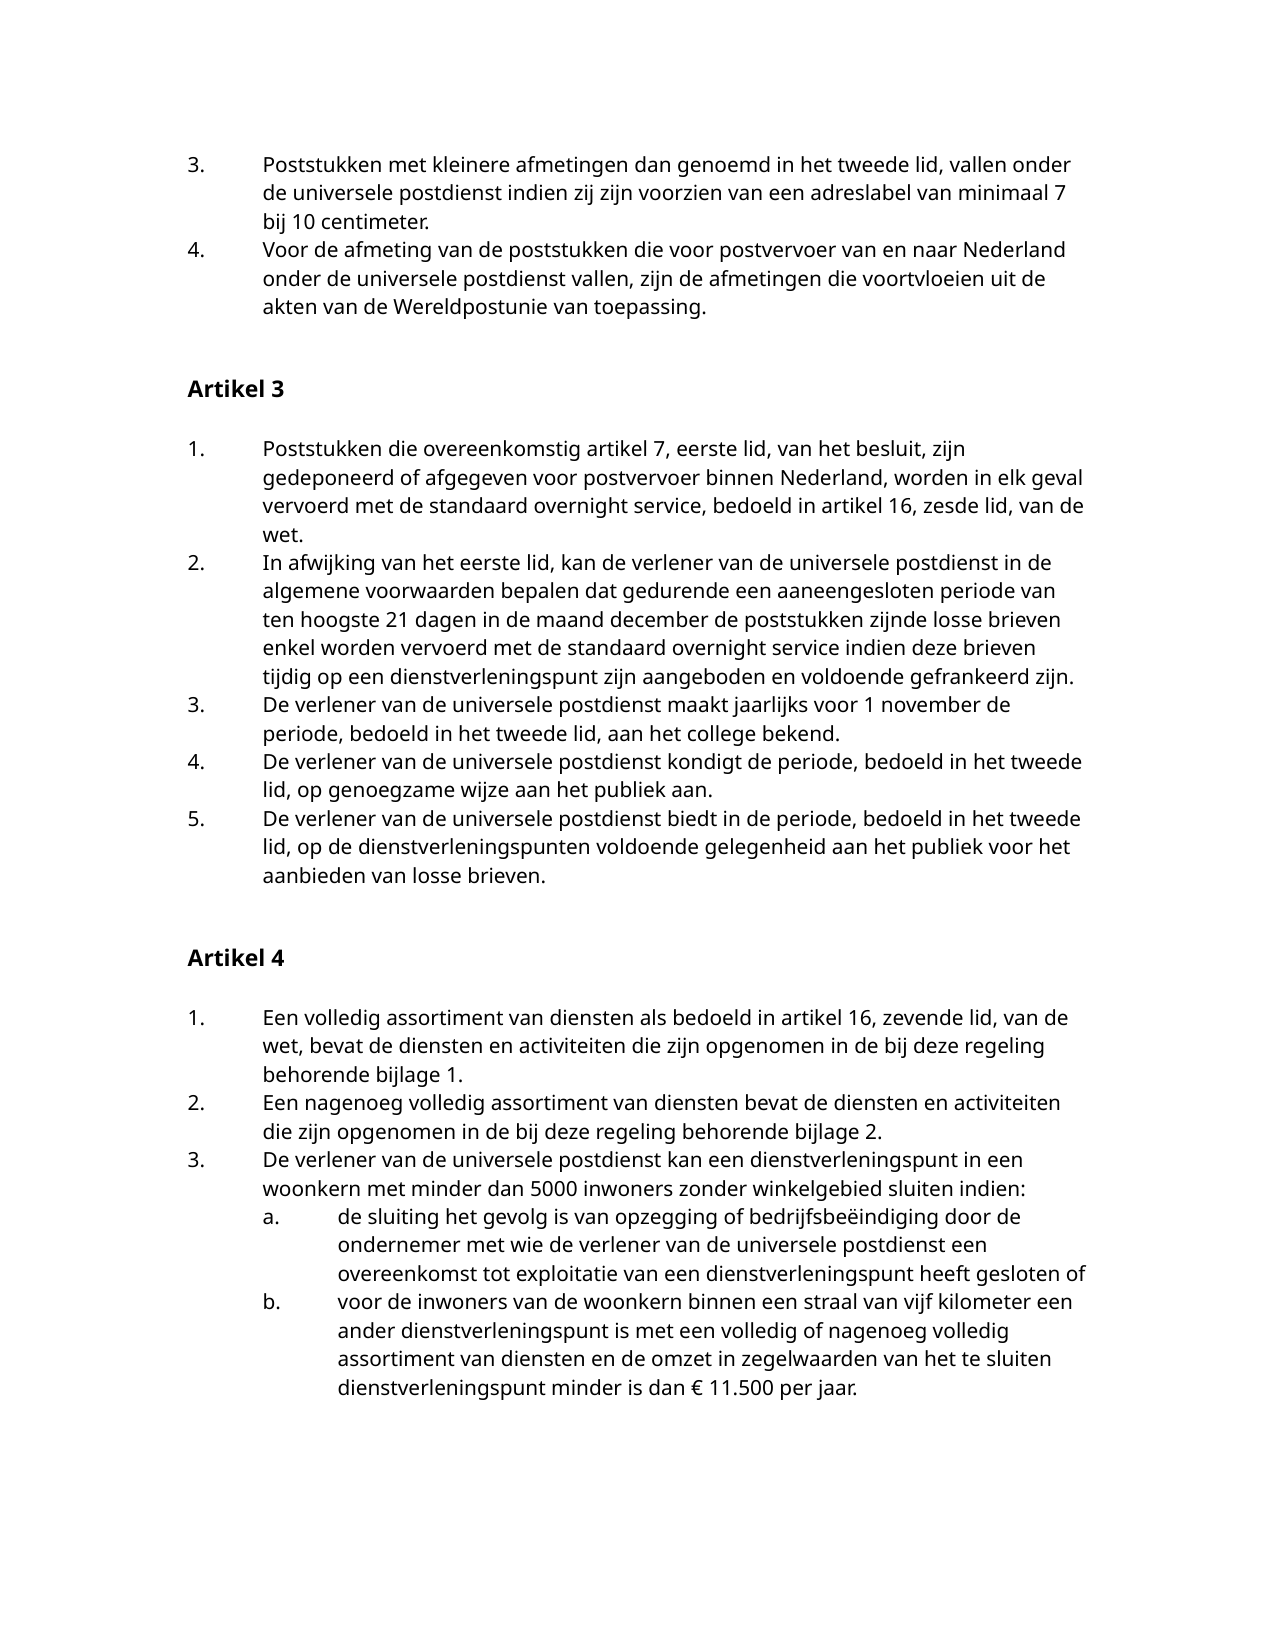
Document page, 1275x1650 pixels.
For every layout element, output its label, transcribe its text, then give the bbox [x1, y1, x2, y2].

subtitle Artikel 3 [187, 373, 1087, 404]
list Voor de afmeting van de poststukken die voor postvervoer van en naar Nederland onder de universele postdienst vallen, zijn de afmetingen die voortvloeien uit de akten van de Wereldpostunie van toepassing. [187, 235, 1087, 321]
list Poststukken met kleinere afmetingen dan genoemd in het tweede lid, vallen onder de universele postdienst indien zij zijn voorzien van een adreslabel van minimaal 7 bij 10 centimeter. [187, 150, 1087, 235]
list De verlener van de universele postdienst biedt in de periode, bedoeld in het tweede lid, op de dienstverleningspunten voldoende gelegenheid aan het publiek voor het aanbieden van losse brieven. [187, 804, 1087, 889]
list Een nagenoeg volledig assortiment van diensten bevat de diensten en activiteiten die zijn opgenomen in de bij deze regeling behorende bijlage 2. [187, 1088, 1087, 1145]
list voor de inwoners van de woonkern binnen een straal van vijf kilometer een ander dienstverleningspunt is met een volledig of nagenoeg volledig assortiment van diensten en de omzet in zegelwaarden van het te sluiten dienstverleningspunt minder is dan € 11.500 per jaar. [262, 1287, 1087, 1401]
list De verlener van de universele postdienst maakt jaarlijks voor 1 november de periode, bedoeld in het tweede lid, aan het college bekend. [187, 690, 1087, 747]
list de sluiting het gevolg is van opzegging of bedrijfsbeëindiging door de ondernemer met wie de verlener van de universele postdienst een overeenkomst tot exploitatie van een dienstverleningspunt heeft gesloten of [262, 1202, 1087, 1287]
list De verlener van de universele postdienst kan een dienstverleningspunt in een woonkern met minder dan 5000 inwoners zonder winkelgebied sluiten indien: [187, 1145, 1087, 1202]
list Een volledig assortiment van diensten als bedoeld in artikel 16, zevende lid, van de wet, bevat de diensten en activiteiten die zijn opgenomen in de bij deze regeling behorende bijlage 1. [187, 1003, 1087, 1088]
list De verlener van de universele postdienst kondigt de periode, bedoeld in het tweede lid, op genoegzame wijze aan het publiek aan. [187, 747, 1087, 804]
list In afwijking van het eerste lid, kan de verlener van de universele postdienst in de algemene voorwaarden bepalen dat gedurende een aaneengesloten periode van ten hoogste 21 dagen in de maand december de poststukken zijnde losse brieven enkel worden vervoerd met de standaard overnight service indien deze brieven tijdig op een dienstverleningspunt zijn aangeboden en voldoende gefrankeerd zijn. [187, 548, 1087, 690]
list Poststukken die overeenkomstig artikel 7, eerste lid, van het besluit, zijn gedeponeerd of afgegeven voor postvervoer binnen Nederland, worden in elk geval vervoerd met de standaard overnight service, bedoeld in artikel 16, zesde lid, van de wet. [187, 434, 1087, 548]
subtitle Artikel 4 [187, 942, 1087, 973]
